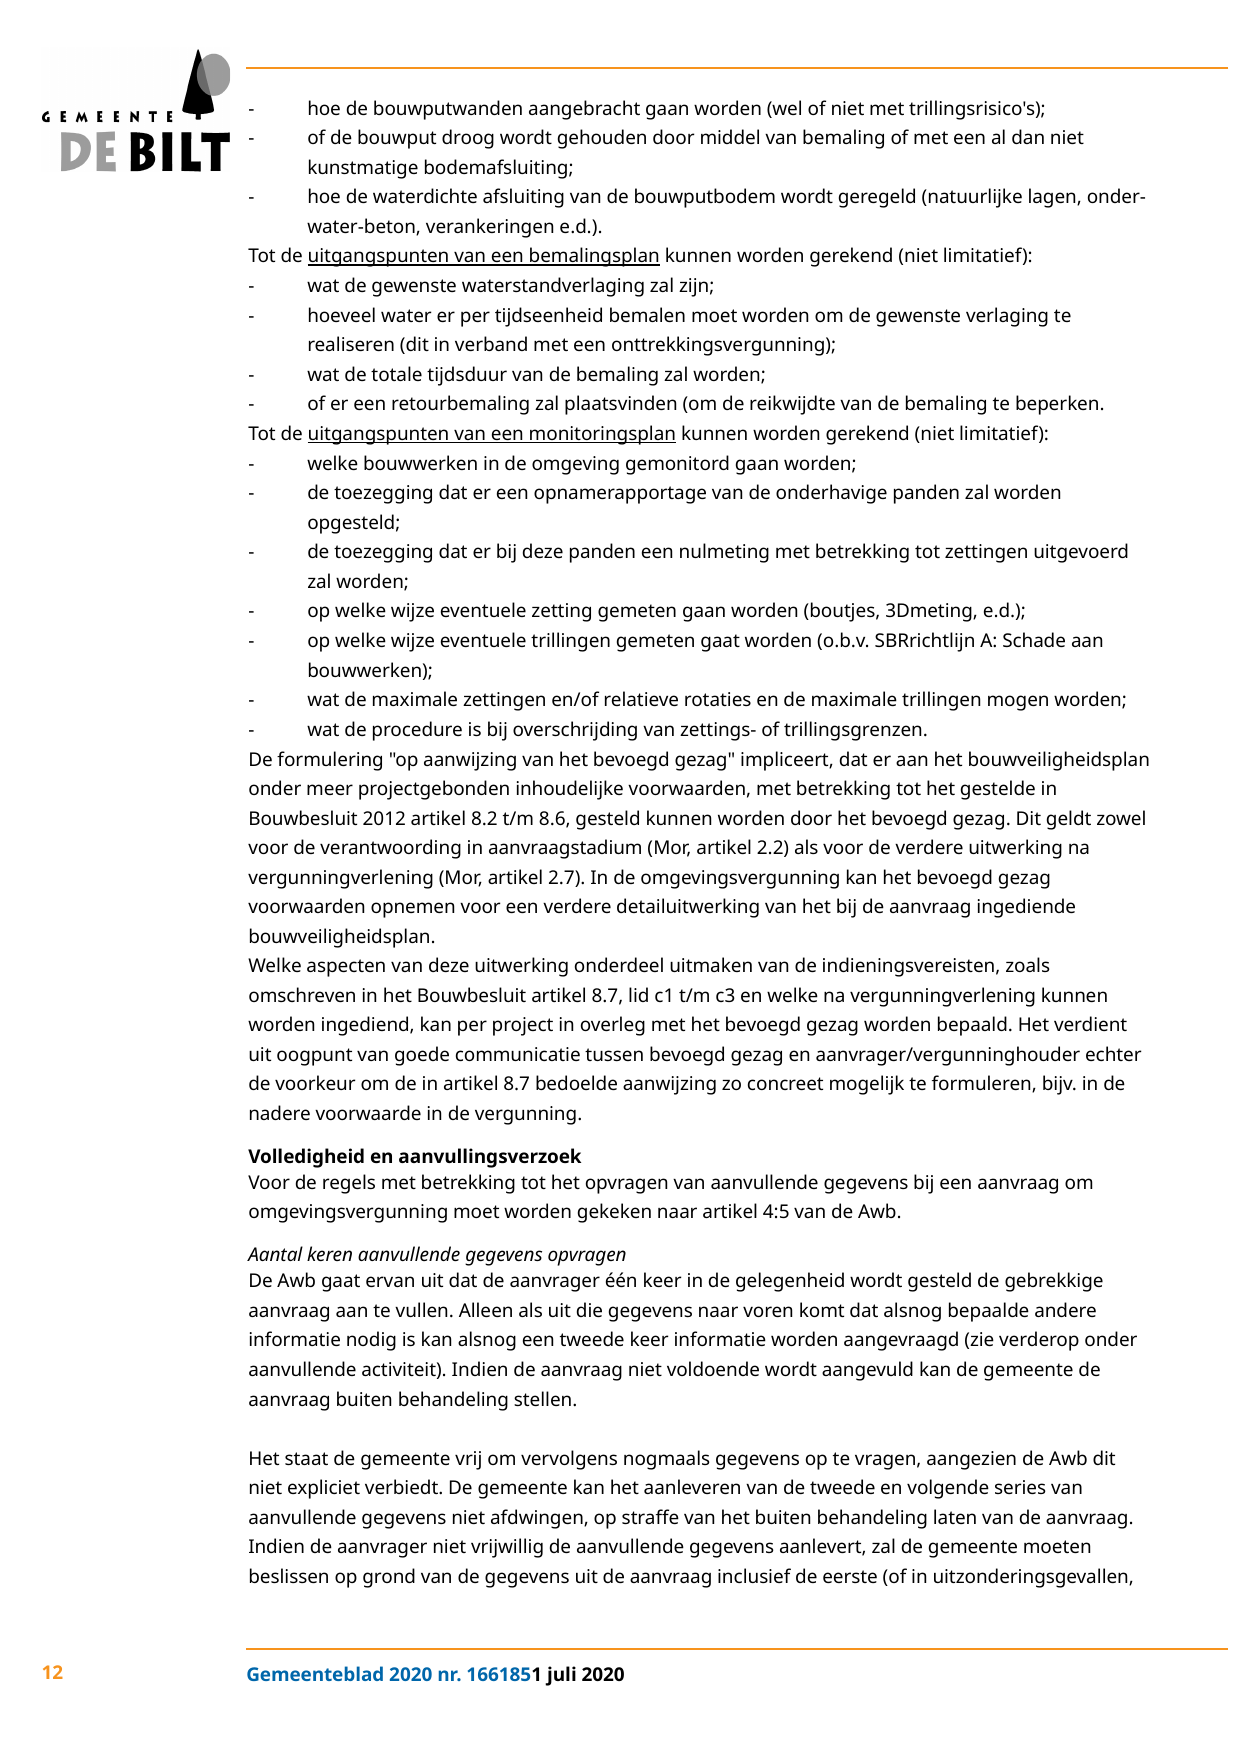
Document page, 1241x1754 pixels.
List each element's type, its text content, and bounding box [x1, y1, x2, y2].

list of de bouwput droog wordt gehouden door middel van bemaling of met een al dan niet kunstmatige bodemafsluiting; [248, 124, 1152, 180]
text Volledigheid en aanvullingsverzoek [248, 1143, 1152, 1169]
text Tot de uitgangspunten van een monitoringsplan kunnen worden gerekend (niet limitatief): [248, 420, 1152, 446]
text De Awb gaat ervan uit dat de aanvrager één keer in de gelegenheid wordt gesteld de gebrekkige aanvraag aan te vullen. Alleen als uit die gegevens naar voren komt dat alsnog bepaalde andere informatie nodig is kan alsnog een tweede keer informatie worden aangevraagd (zie verderop onder aanvullende activiteit). Indien de aanvraag niet voldoende wordt aangevuld kan de gemeente de aanvraag buiten behandeling stellen. [248, 1267, 1152, 1411]
text Voor de regels met betrekking tot het opvragen van aanvullende gegevens bij een aanvraag om omgevingsvergunning moet worden gekeken naar artikel 4:5 van de Awb. [248, 1169, 1152, 1224]
list de toezegging dat er bij deze panden een nulmeting met betrekking tot zettingen uitgevoerd zal worden; [248, 538, 1152, 594]
list hoe de bouwputwanden aangebracht gaan worden (wel of niet met trillingsrisico's); [248, 95, 1152, 121]
text Het staat de gemeente vrij om vervolgens nogmaals gegevens op te vragen, aangezien de Awb dit niet expliciet verbiedt. De gemeente kan het aanleveren van de tweede en volgende series van aanvullende gegevens niet afdwingen, op straffe van het buiten behandeling laten van de aanvraag. Indien de aanvrager niet vrijwillig de aanvullende gegevens aanlevert, zal de gemeente moeten beslissen op grond van de gegevens uit de aanvraag inclusief de eerste (of in uitzonderingsgevallen, [248, 1445, 1152, 1589]
list wat de gewenste waterstandverlaging zal zijn; [248, 272, 1152, 298]
list wat de totale tijdsduur van de bemaling zal worden; [248, 361, 1152, 387]
list wat de maximale zettingen en/of relatieve rotaties en de maximale trillingen mogen worden; [248, 686, 1152, 712]
list welke bouwwerken in de omgeving gemonitord gaan worden; [248, 450, 1152, 476]
list of er een retourbemaling zal plaatsvinden (om de reikwijdte van de bemaling te beperken. [248, 391, 1152, 416]
table_header De formulering "op aanwijzing van het bevoegd gezag" impliceert, dat er aan het bouwveiligheidsplan onder meer projectgebonden inhoudelijke voorwaarden, met betrekking tot het gestelde in Bouwbesluit 2012 artikel 8.2 t/m 8.6, gesteld kunnen worden door het bevoegd gezag. Dit geldt zowel voor de verantwoording in aanvraagstadium (Mor, artikel 2.2) als voor de verdere uitwerking na vergunningverlening (Mor, artikel 2.7). In de omgevingsvergunning kan het bevoegd gezag voorwaarden opnemen voor een verdere detailuitwerking van het bij de aanvraag ingediende bouwveiligheidsplan. [248, 746, 1152, 949]
list wat de procedure is bij overschrijding van zettings- of trillingsgrenzen. [248, 716, 1152, 742]
list de toezegging dat er een opnamerapportage van de onderhavige panden zal worden opgesteld; [248, 479, 1152, 535]
list op welke wijze eventuele zetting gemeten gaan worden (boutjes, 3Dmeting, e.d.); [248, 598, 1152, 623]
text Tot de uitgangspunten van een bemalingsplan kunnen worden gerekend (niet limitatief): [248, 243, 1152, 268]
text Welke aspecten van deze uitwerking onderdeel uitmaken van de indieningsvereisten, zoals omschreven in het Bouwbesluit artikel 8.7, lid c1 t/m c3 en welke na vergunningverlening kunnen worden ingediend, kan per project in overleg met het bevoegd gezag worden bepaald. Het verdient uit oogpunt van goede communicatie tussen bevoegd gezag en aanvrager/vergunninghouder echter de voorkeur om de in artikel 8.7 bedoelde aanwijzing zo concreet mogelijk te formuleren, bijv. in de nadere voorwaarde in de vergunning. [248, 952, 1152, 1126]
list hoe de waterdichte afsluiting van de bouwputbodem wordt geregeld (natuurlijke lagen, onder-water-beton, verankeringen e.d.). [248, 183, 1152, 239]
list hoeveel water er per tijdseenheid bemalen moet worden om de gewenste verlaging te realiseren (dit in verband met een onttrekkingsvergunning); [248, 302, 1152, 357]
text Aantal keren aanvullende gegevens opvragen [248, 1242, 1152, 1267]
list op welke wijze eventuele trillingen gemeten gaat worden (o.b.v. SBRrichtlijn A: Schade aan bouwwerken); [248, 627, 1152, 683]
picture [41, 47, 231, 172]
